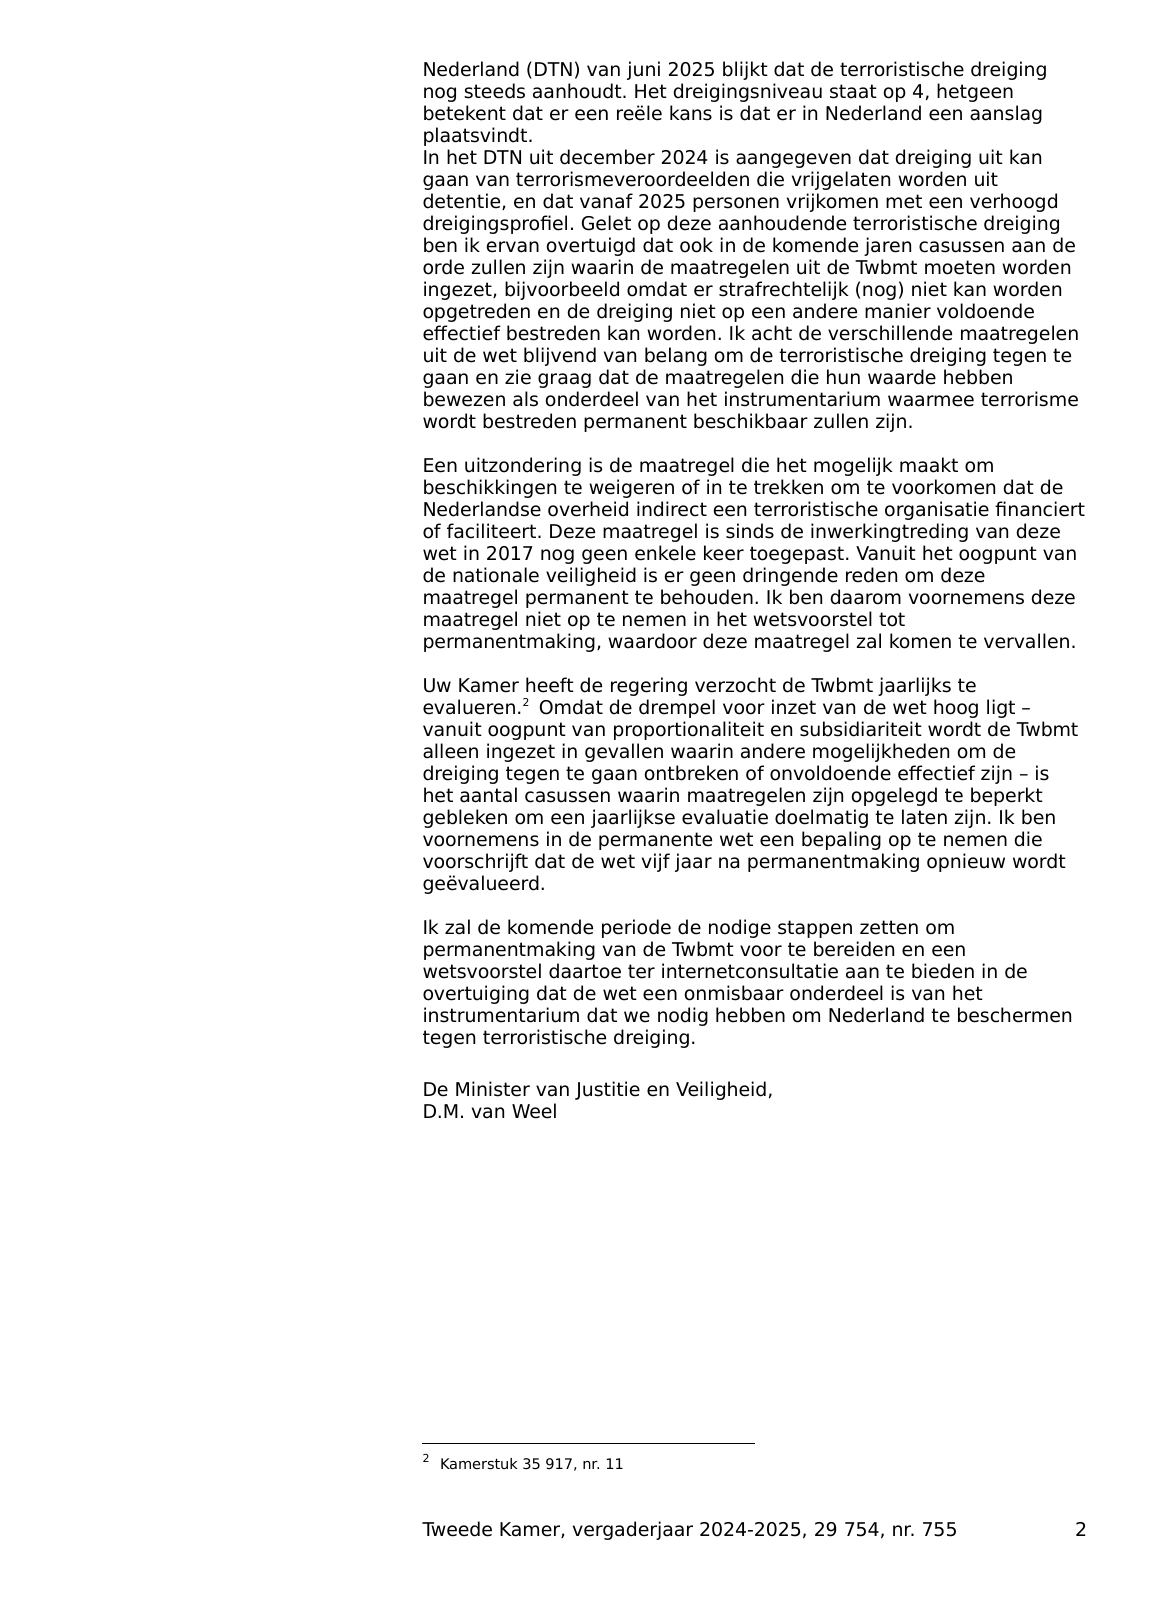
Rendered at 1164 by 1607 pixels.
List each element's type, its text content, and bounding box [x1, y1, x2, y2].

text Uw Kamer heeft de regering verzocht de Twbmt jaarlijks te evalueren. Omdat de drempel voor inzet van de wet hoog ligt – vanuit oogpunt van proportionaliteit en subsidiariteit wordt de Twbmt alleen ingezet in gevallen waarin andere mogelijkheden om de dreiging tegen te gaan ontbreken of onvoldoende effectief zijn – is het aantal casussen waarin maatregelen zijn opgelegd te beperkt gebleken om een jaarlijkse evaluatie doelmatig te laten zijn. Ik ben voornemens in de permanente wet een bepaling op te nemen die voorschrijft dat de wet vijf jaar na permanentmaking opnieuw wordt geëvalueerd. [422, 675, 1087, 895]
text In het DTN uit december 2024 is aangegeven dat dreiging uit kan gaan van terrorismeveroordeelden die vrijgelaten worden uit detentie, en dat vanaf 2025 personen vrijkomen met een verhoogd dreigingsprofiel. Gelet op deze aanhoudende terroristische dreiging ben ik ervan overtuigd dat ook in de komende jaren casussen aan de orde zullen zijn waarin de maatregelen uit de Twbmt moeten worden ingezet, bijvoorbeeld omdat er strafrechtelijk (nog) niet kan worden opgetreden en de dreiging niet op een andere manier voldoende effectief bestreden kan worden. Ik acht de verschillende maatregelen uit de wet blijvend van belang om de terroristische dreiging tegen te gaan en zie graag dat de maatregelen die hun waarde hebben bewezen als onderdeel van het instrumentarium waarmee terrorisme wordt bestreden permanent beschikbaar zullen zijn. [422, 147, 1087, 433]
text Ik zal de komende periode de nodige stappen zetten om permanentmaking van de Twbmt voor te bereiden en een wetsvoorstel daartoe ter internetconsultatie aan te bieden in de overtuiging dat de wet een onmisbaar onderdeel is van het instrumentarium dat we nodig hebben om Nederland te beschermen tegen terroristische dreiging. [422, 917, 1087, 1049]
text Nederland (DTN) van juni 2025 blijkt dat de terroristische dreiging nog steeds aanhoudt. Het dreigingsniveau staat op 4, hetgeen betekent dat er een reële kans is dat er in Nederland een aanslag plaatsvindt. [422, 59, 1087, 147]
text Een uitzondering is de maatregel die het mogelijk maakt om beschikkingen te weigeren of in te trekken om te voorkomen dat de Nederlandse overheid indirect een terroristische organisatie financiert of faciliteert. Deze maatregel is sinds de inwerkingtreding van deze wet in 2017 nog geen enkele keer toegepast. Vanuit het oogpunt van de nationale veiligheid is er geen dringende reden om deze maatregel permanent te behouden. Ik ben daarom voornemens deze maatregel niet op te nemen in het wetsvoorstel tot permanentmaking, waardoor deze maatregel zal komen te vervallen. [422, 455, 1087, 653]
text De Minister van Justitie en Veiligheid, D.M. van Weel [422, 1079, 1087, 1123]
text Kamerstuk 35 917, nr. 11 [422, 1452, 1087, 1474]
